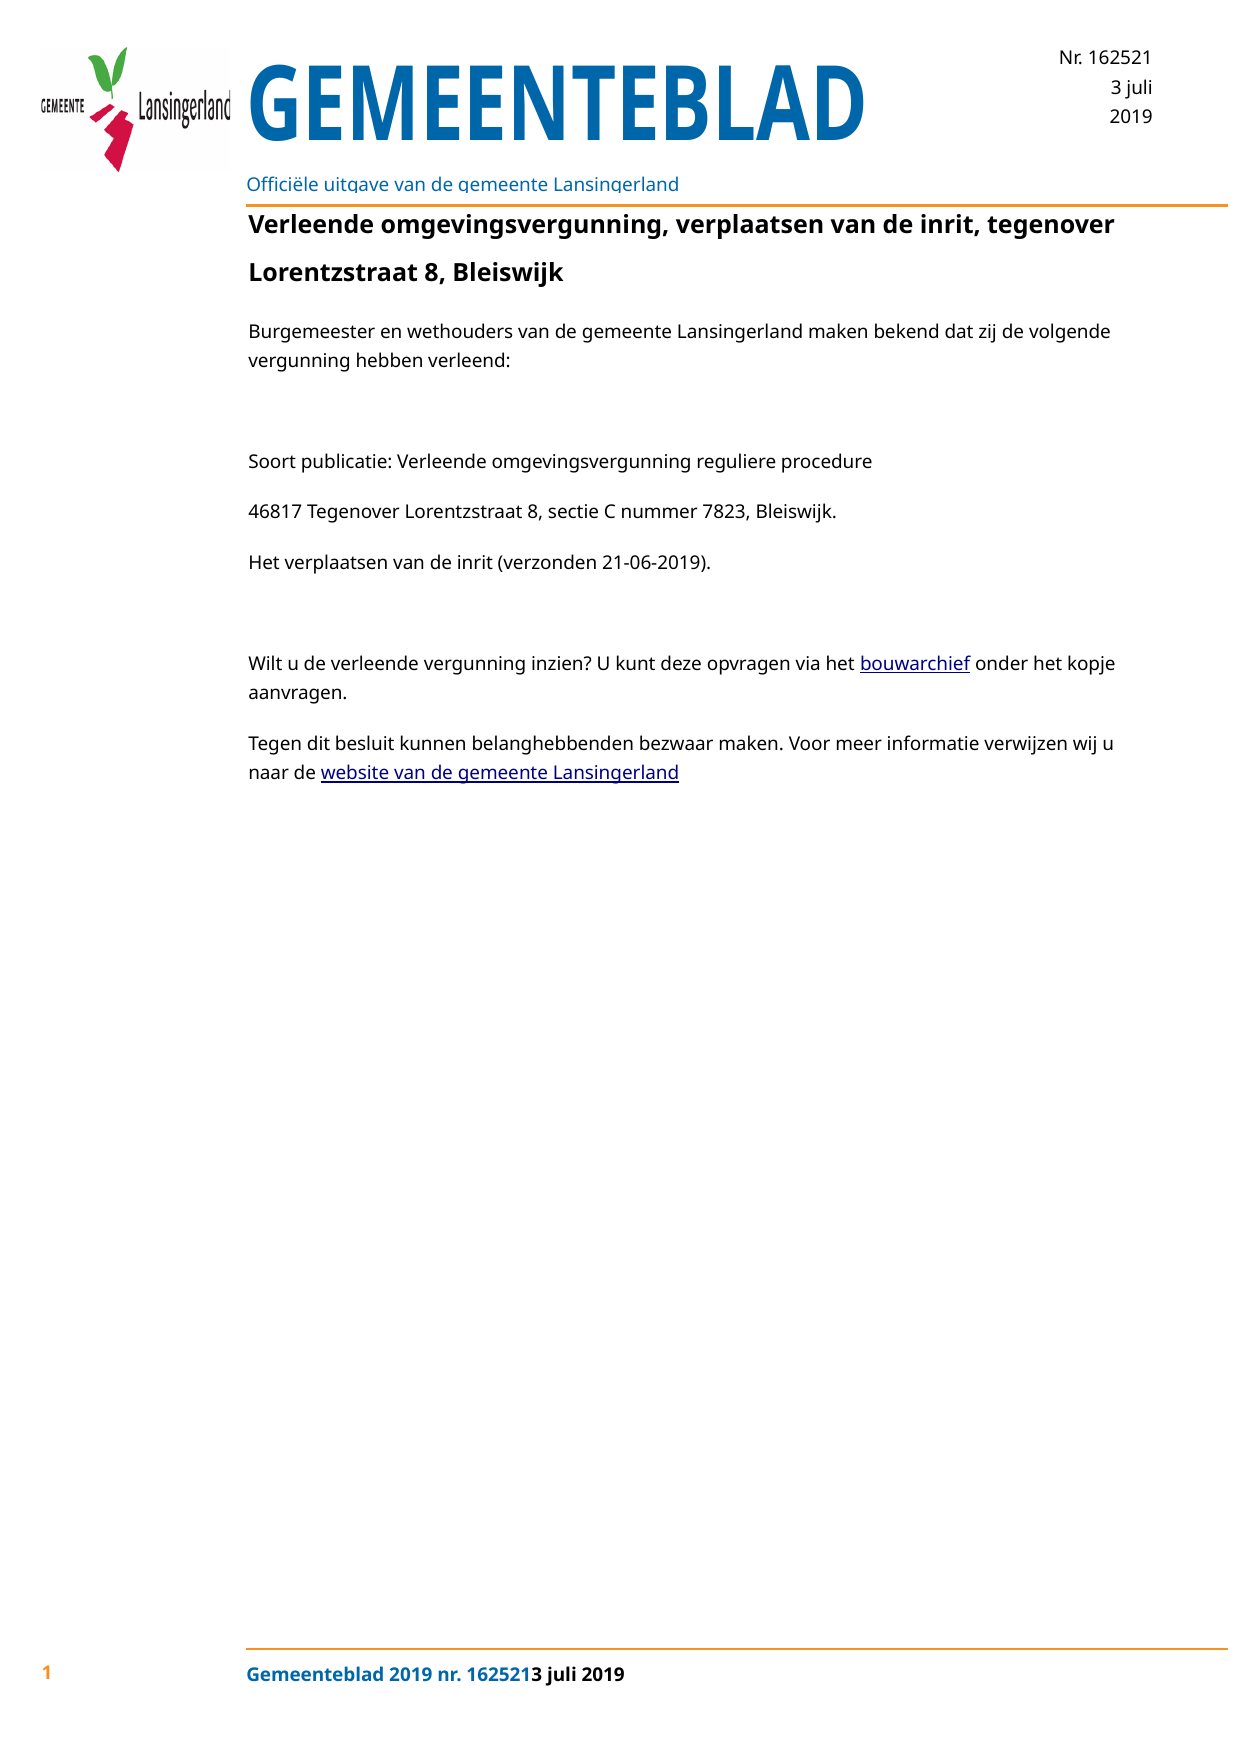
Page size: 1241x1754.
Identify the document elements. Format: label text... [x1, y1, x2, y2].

text Tegen dit besluit kunnen belanghebbenden bezwaar maken. Voor meer informatie verwijzen wij u naar de website van de gemeente Lansingerland [248, 730, 1152, 785]
text Burgemeester en wethouders van de gemeente Lansingerland maken bekend dat zij de volgende vergunning hebben verleend: [248, 318, 1152, 373]
text Verleende omgevingsvergunning, verplaatsen van de inrit, tegenover Lorentzstraat 8, Bleiswijk [248, 207, 1152, 288]
picture [41, 47, 231, 172]
text 46817 Tegenover Lorentzstraat 8, sectie C nummer 7823, Bleiswijk. [248, 499, 1152, 524]
text Het verplaatsen van de inrit (verzonden 21-06-2019). [248, 549, 1152, 575]
text Wilt u de verleende vergunning inzien? U kunt deze opvragen via het bouwarchief onder het kopje aanvragen. [248, 650, 1152, 705]
text Soort publicatie: Verleende omgevingsvergunning reguliere procedure [248, 448, 1152, 474]
